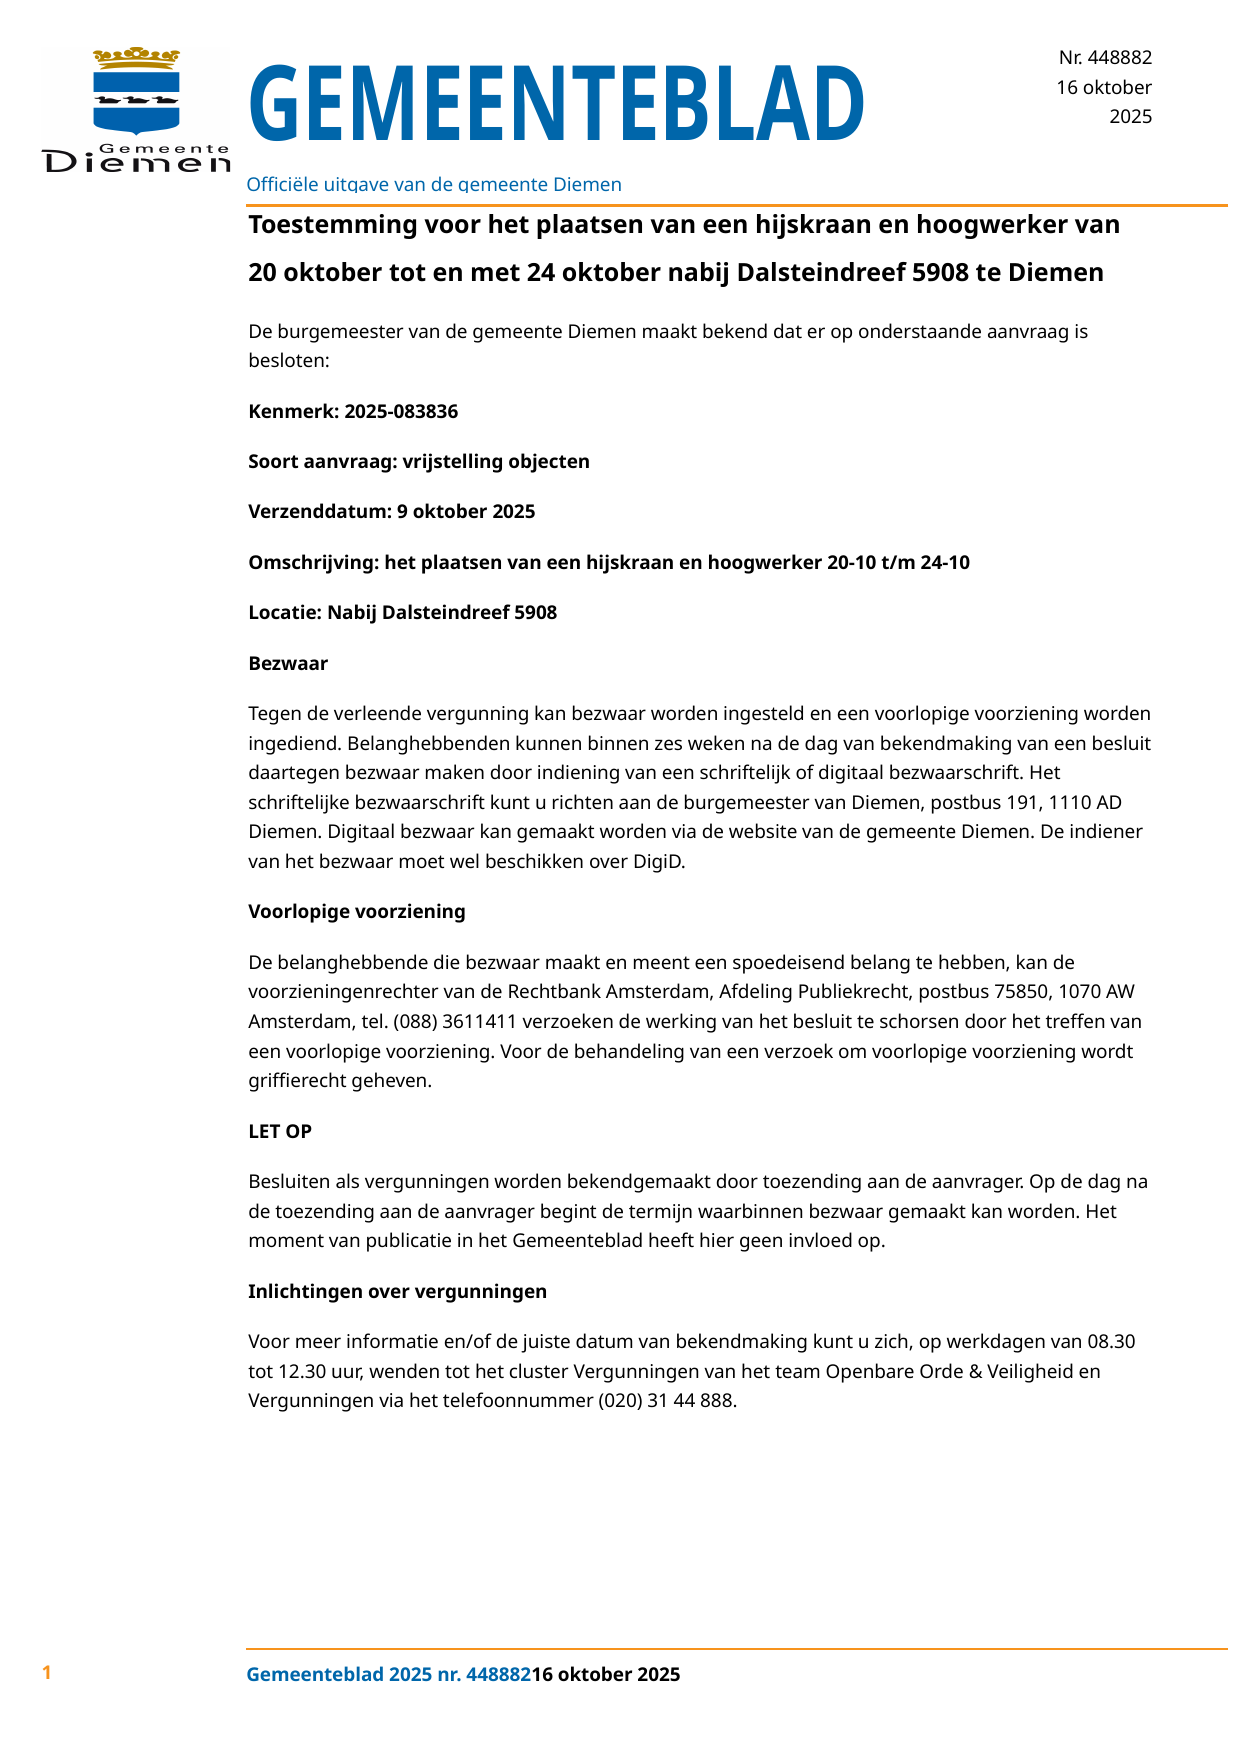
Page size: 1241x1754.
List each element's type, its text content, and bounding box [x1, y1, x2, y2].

text Besluiten als vergunningen worden bekendgemaakt door toezending aan de aanvrager. Op de dag na de toezending aan de aanvrager begint de termijn waarbinnen bezwaar gemaakt kan worden. Het moment van publicatie in het Gemeenteblad heeft hier geen invloed op. [248, 1168, 1152, 1253]
text Bezwaar [248, 650, 1152, 676]
text Locatie: Nabij Dalsteindreef 5908 [248, 599, 1152, 625]
text Voorlopige voorziening [248, 899, 1152, 924]
text De belanghebbende die bezwaar maakt en meent een spoedeisend belang te hebben, kan de voorzieningenrechter van de Rechtbank Amsterdam, Afdeling Publiekrecht, postbus 75850, 1070 AW Amsterdam, tel. (088) 3611411 verzoeken de werking van het besluit te schorsen door het treffen van een voorlopige voorziening. Voor de behandeling van een verzoek om voorlopige voorziening wordt griffierecht geheven. [248, 949, 1152, 1093]
text Soort aanvraag: vrijstelling objecten [248, 448, 1152, 474]
text LET OP [248, 1118, 1152, 1144]
text Tegen de verleende vergunning kan bezwaar worden ingesteld en een voorlopige voorziening worden ingediend. Belanghebbenden kunnen binnen zes weken na de dag van bekendmaking van een besluit daartegen bezwaar maken door indiening van een schriftelijk of digitaal bezwaarschrift. Het schriftelijke bezwaarschrift kunt u richten aan de burgemeester van Diemen, postbus 191, 1110 AD Diemen. Digitaal bezwaar kan gemaakt worden via de website van de gemeente Diemen. De indiener van het bezwaar moet wel beschikken over DigiD. [248, 700, 1152, 874]
picture [41, 47, 231, 172]
text Voor meer informatie en/of de juiste datum van bekendmaking kunt u zich, op werkdagen van 08.30 tot 12.30 uur, wenden tot het cluster Vergunningen van het team Openbare Orde & Veiligheid en Vergunningen via het telefoonnummer (020) 31 44 888. [248, 1328, 1152, 1413]
text Omschrijving: het plaatsen van een hijskraan en hoogwerker 20-10 t/m 24-10 [248, 549, 1152, 575]
text Inlichtingen over vergunningen [248, 1278, 1152, 1304]
text Toestemming voor het plaatsen van een hijskraan en hoogwerker van 20 oktober tot en met 24 oktober nabij Dalsteindreef 5908 te Diemen [248, 207, 1152, 288]
text Verzenddatum: 9 oktober 2025 [248, 499, 1152, 524]
text Kenmerk: 2025-083836 [248, 398, 1152, 424]
text De burgemeester van de gemeente Diemen maakt bekend dat er op onderstaande aanvraag is besloten: [248, 318, 1152, 373]
